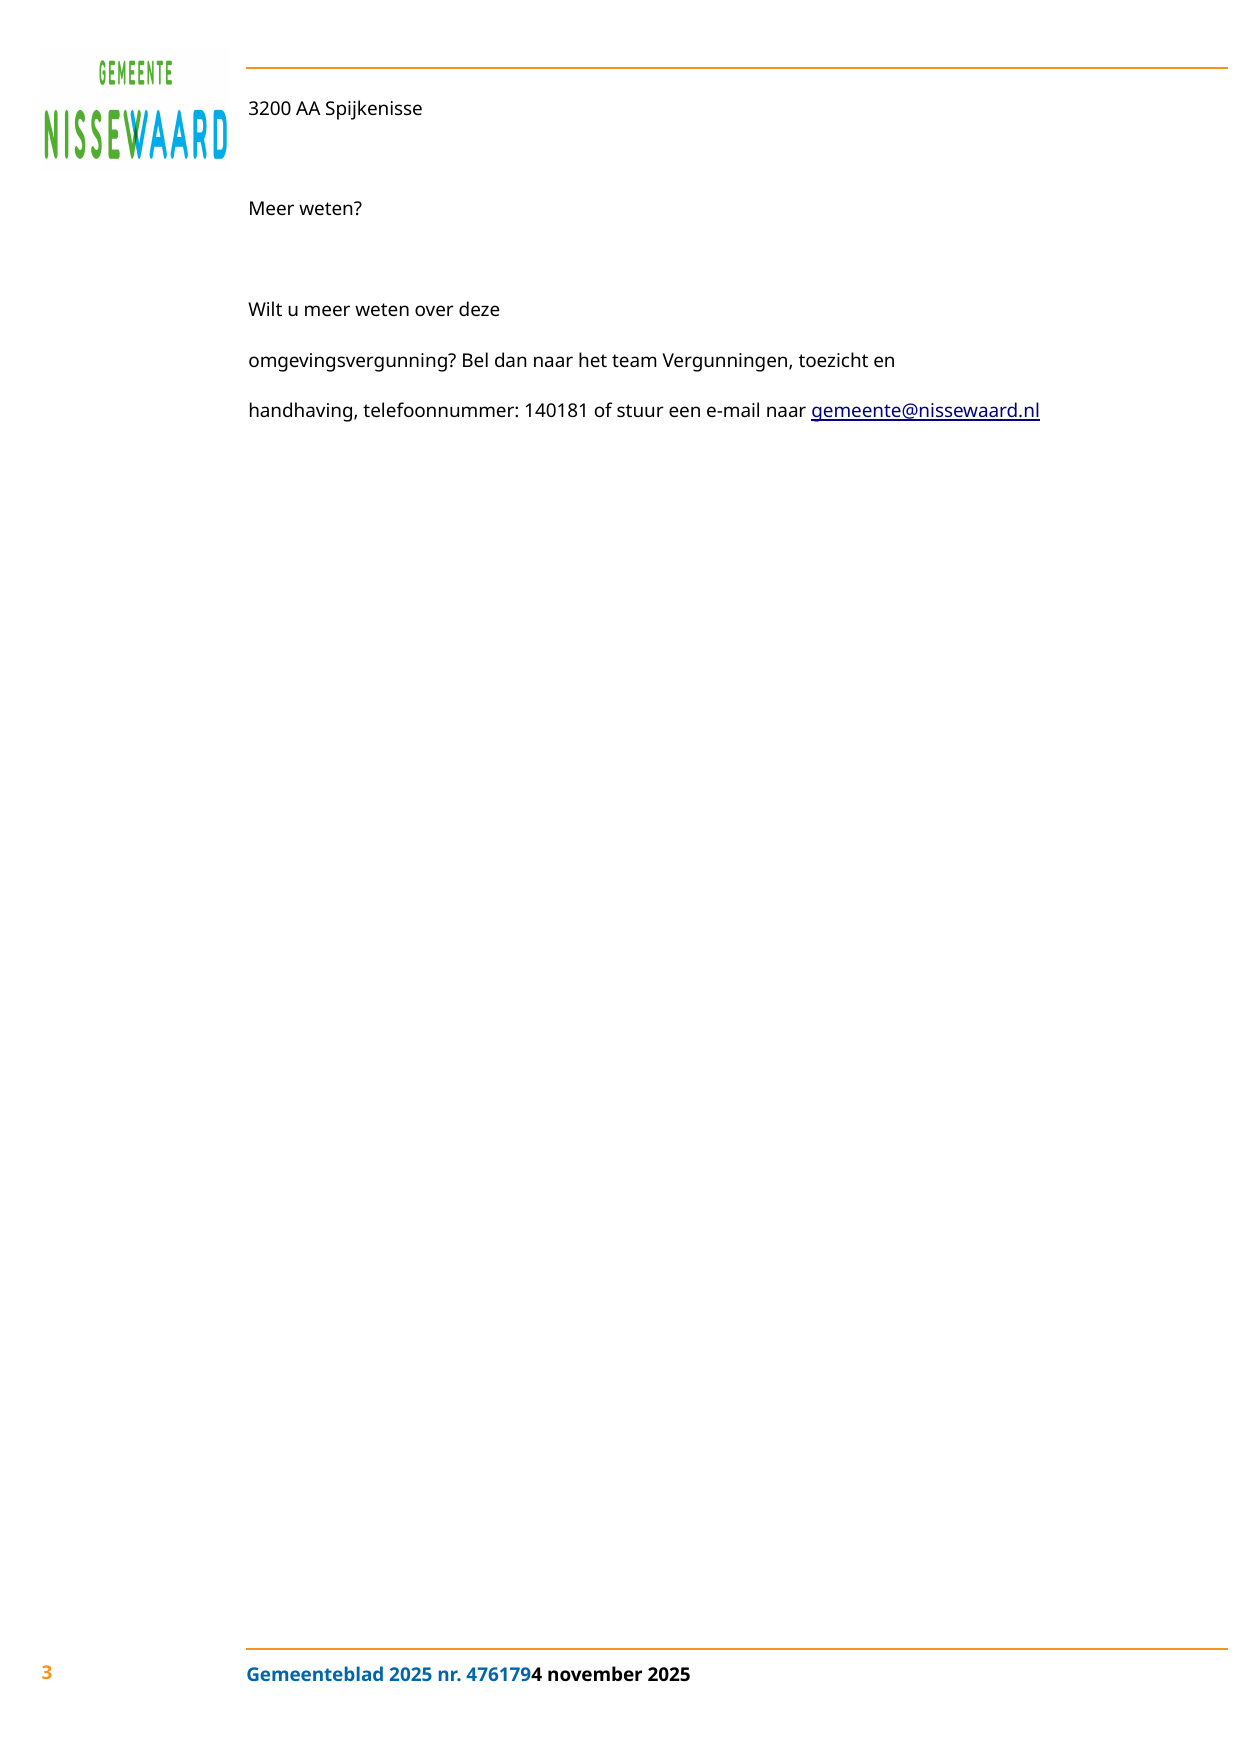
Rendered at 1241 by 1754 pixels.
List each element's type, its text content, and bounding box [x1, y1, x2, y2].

text omgevingsvergunning? Bel dan naar het team Vergunningen, toezicht en [248, 347, 1152, 373]
text Wilt u meer weten over deze [248, 296, 1152, 322]
picture [41, 47, 231, 172]
text Meer weten? [248, 196, 1152, 221]
text 3200 AA Spijkenisse [248, 95, 1152, 121]
text handhaving, telefoonnummer: 140181 of stuur een e-mail naar gemeente@nissewaard.nl [248, 397, 1152, 423]
